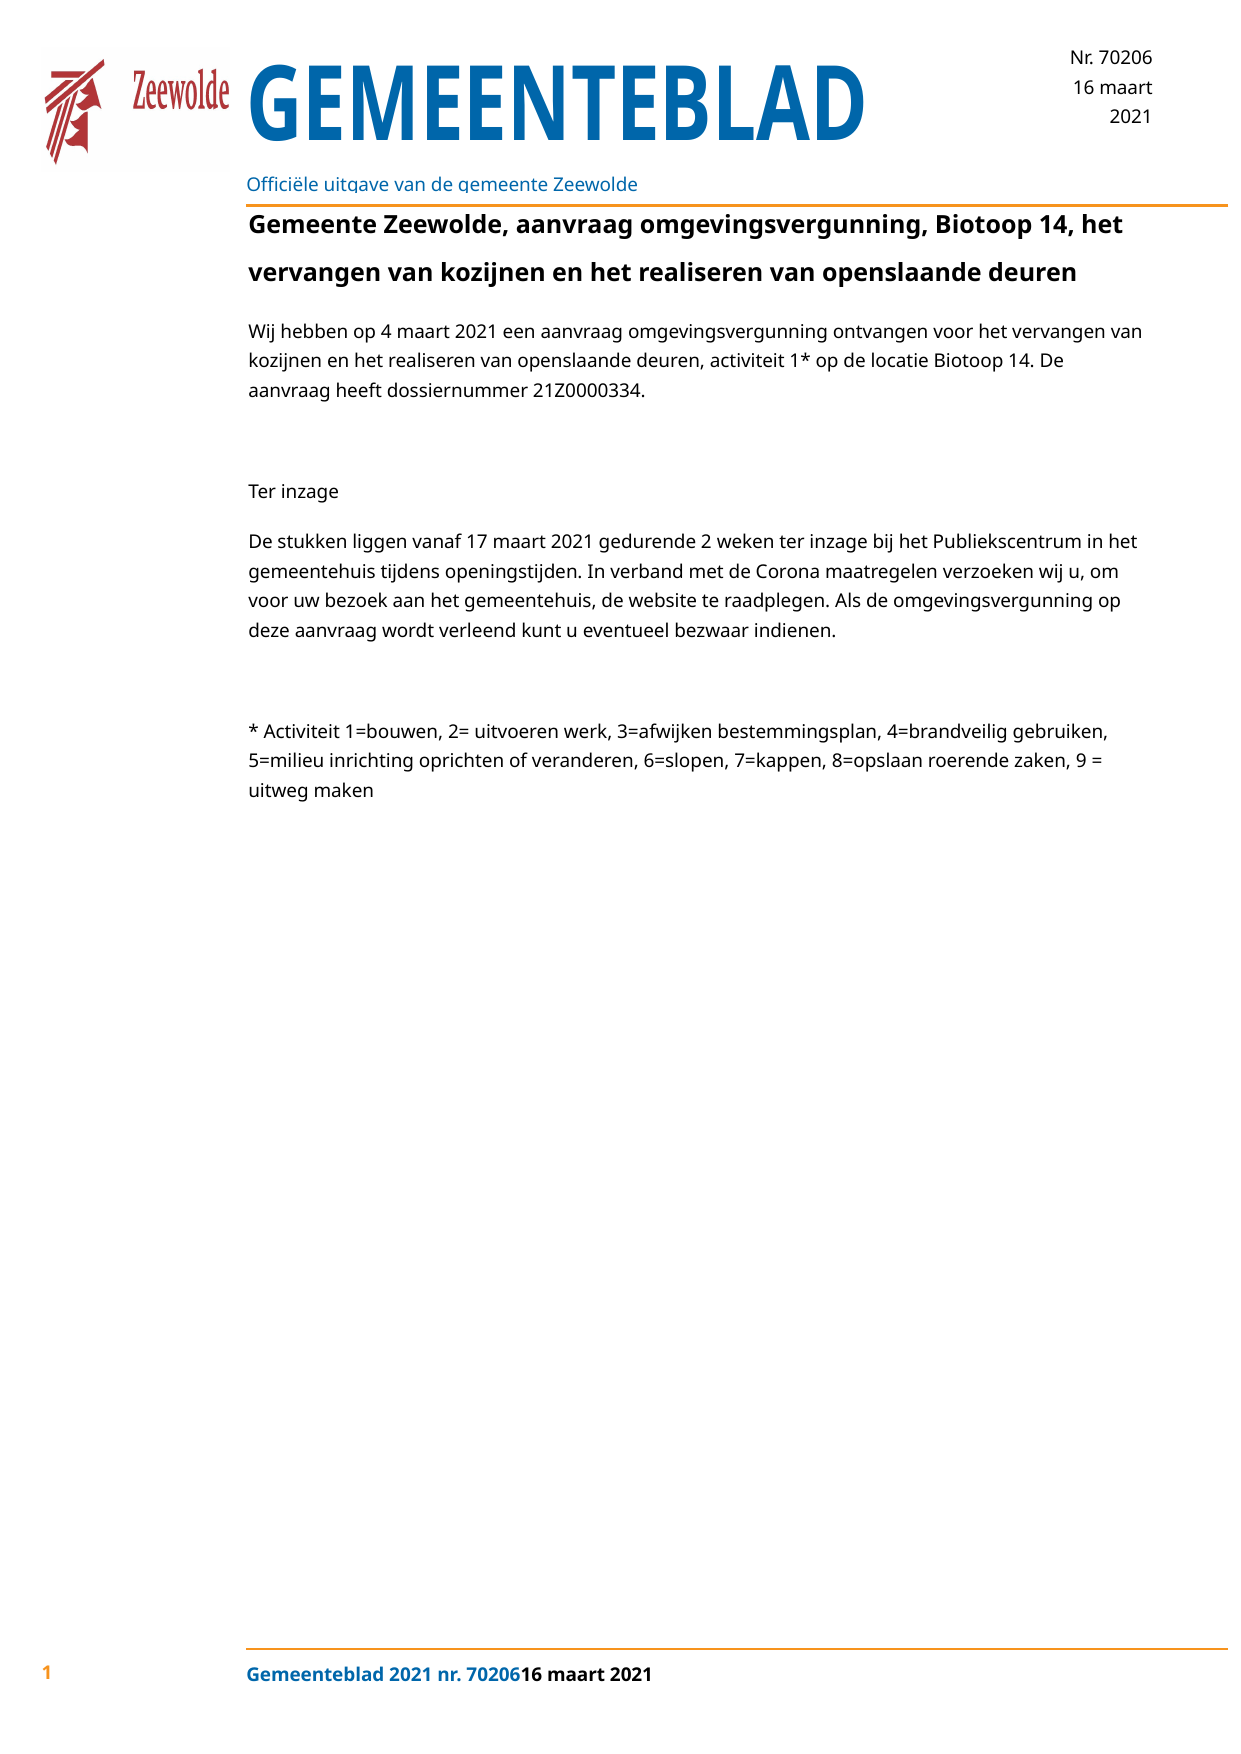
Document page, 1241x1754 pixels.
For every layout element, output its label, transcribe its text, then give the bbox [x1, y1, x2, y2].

text Ter inzage [248, 478, 1152, 504]
text Wij hebben op 4 maart 2021 een aanvraag omgevingsvergunning ontvangen voor het vervangen van kozijnen en het realiseren van openslaande deuren, activiteit 1* op de locatie Biotoop 14. De aanvraag heeft dossiernummer 21Z0000334. [248, 318, 1152, 403]
text * Activiteit 1=bouwen, 2= uitvoeren werk, 3=afwijken bestemmingsplan, 4=brandveilig gebruiken, 5=milieu inrichting oprichten of veranderen, 6=slopen, 7=kappen, 8=opslaan roerende zaken, 9 = uitweg maken [248, 718, 1152, 803]
picture [41, 47, 231, 172]
text Gemeente Zeewolde, aanvraag omgevingsvergunning, Biotoop 14, het vervangen van kozijnen en het realiseren van openslaande deuren [248, 207, 1152, 288]
text De stukken liggen vanaf 17 maart 2021 gedurende 2 weken ter inzage bij het Publiekscentrum in het gemeentehuis tijdens openingstijden. In verband met de Corona maatregelen verzoeken wij u, om voor uw bezoek aan het gemeentehuis, de website te raadplegen. Als de omgevingsvergunning op deze aanvraag wordt verleend kunt u eventueel bezwaar indienen. [248, 528, 1152, 643]
